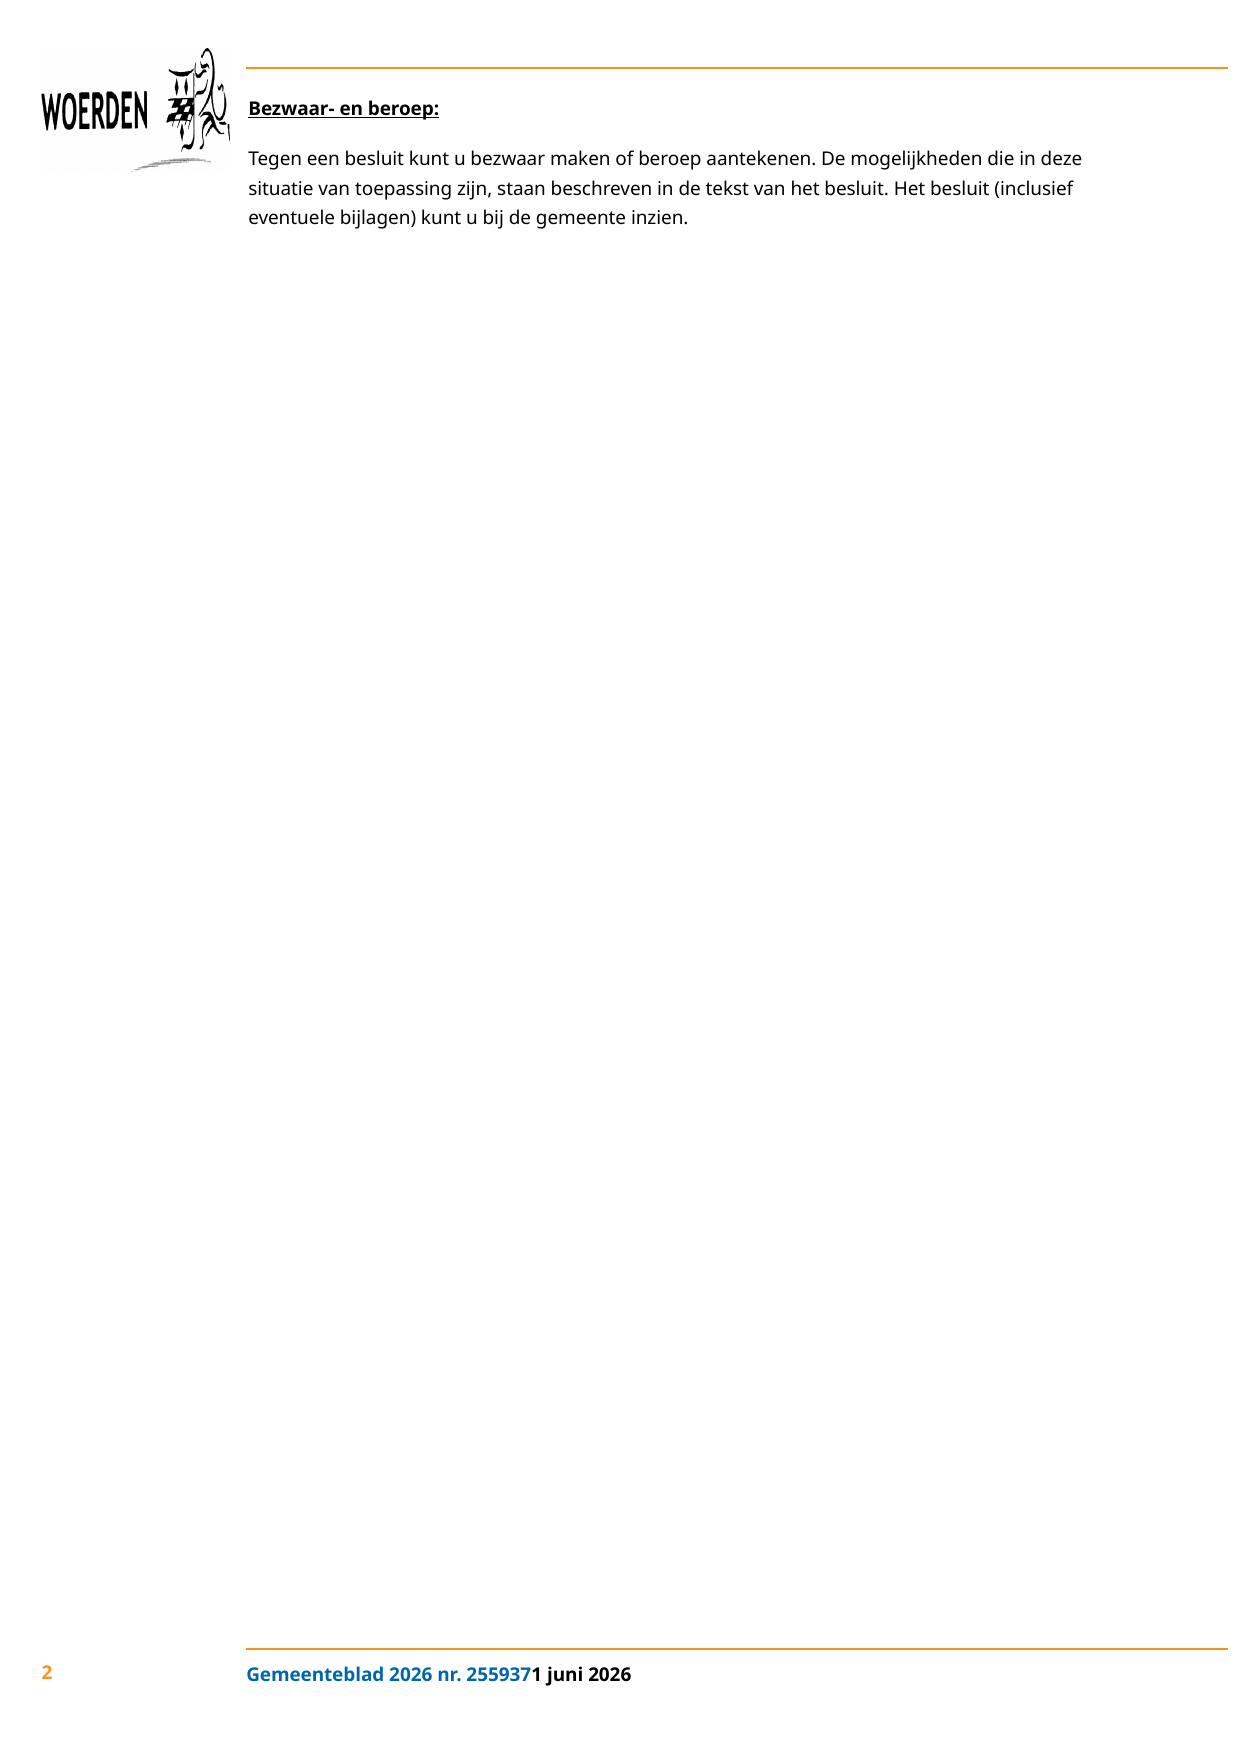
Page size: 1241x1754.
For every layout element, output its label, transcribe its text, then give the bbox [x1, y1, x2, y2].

text Bezwaar- en beroep: [248, 95, 1152, 121]
text Tegen een besluit kunt u bezwaar maken of beroep aantekenen. De mogelijkheden die in deze situatie van toepassing zijn, staan beschreven in de tekst van het besluit. Het besluit (inclusief eventuele bijlagen) kunt u bij de gemeente inzien. [248, 145, 1152, 230]
picture [41, 47, 231, 172]
